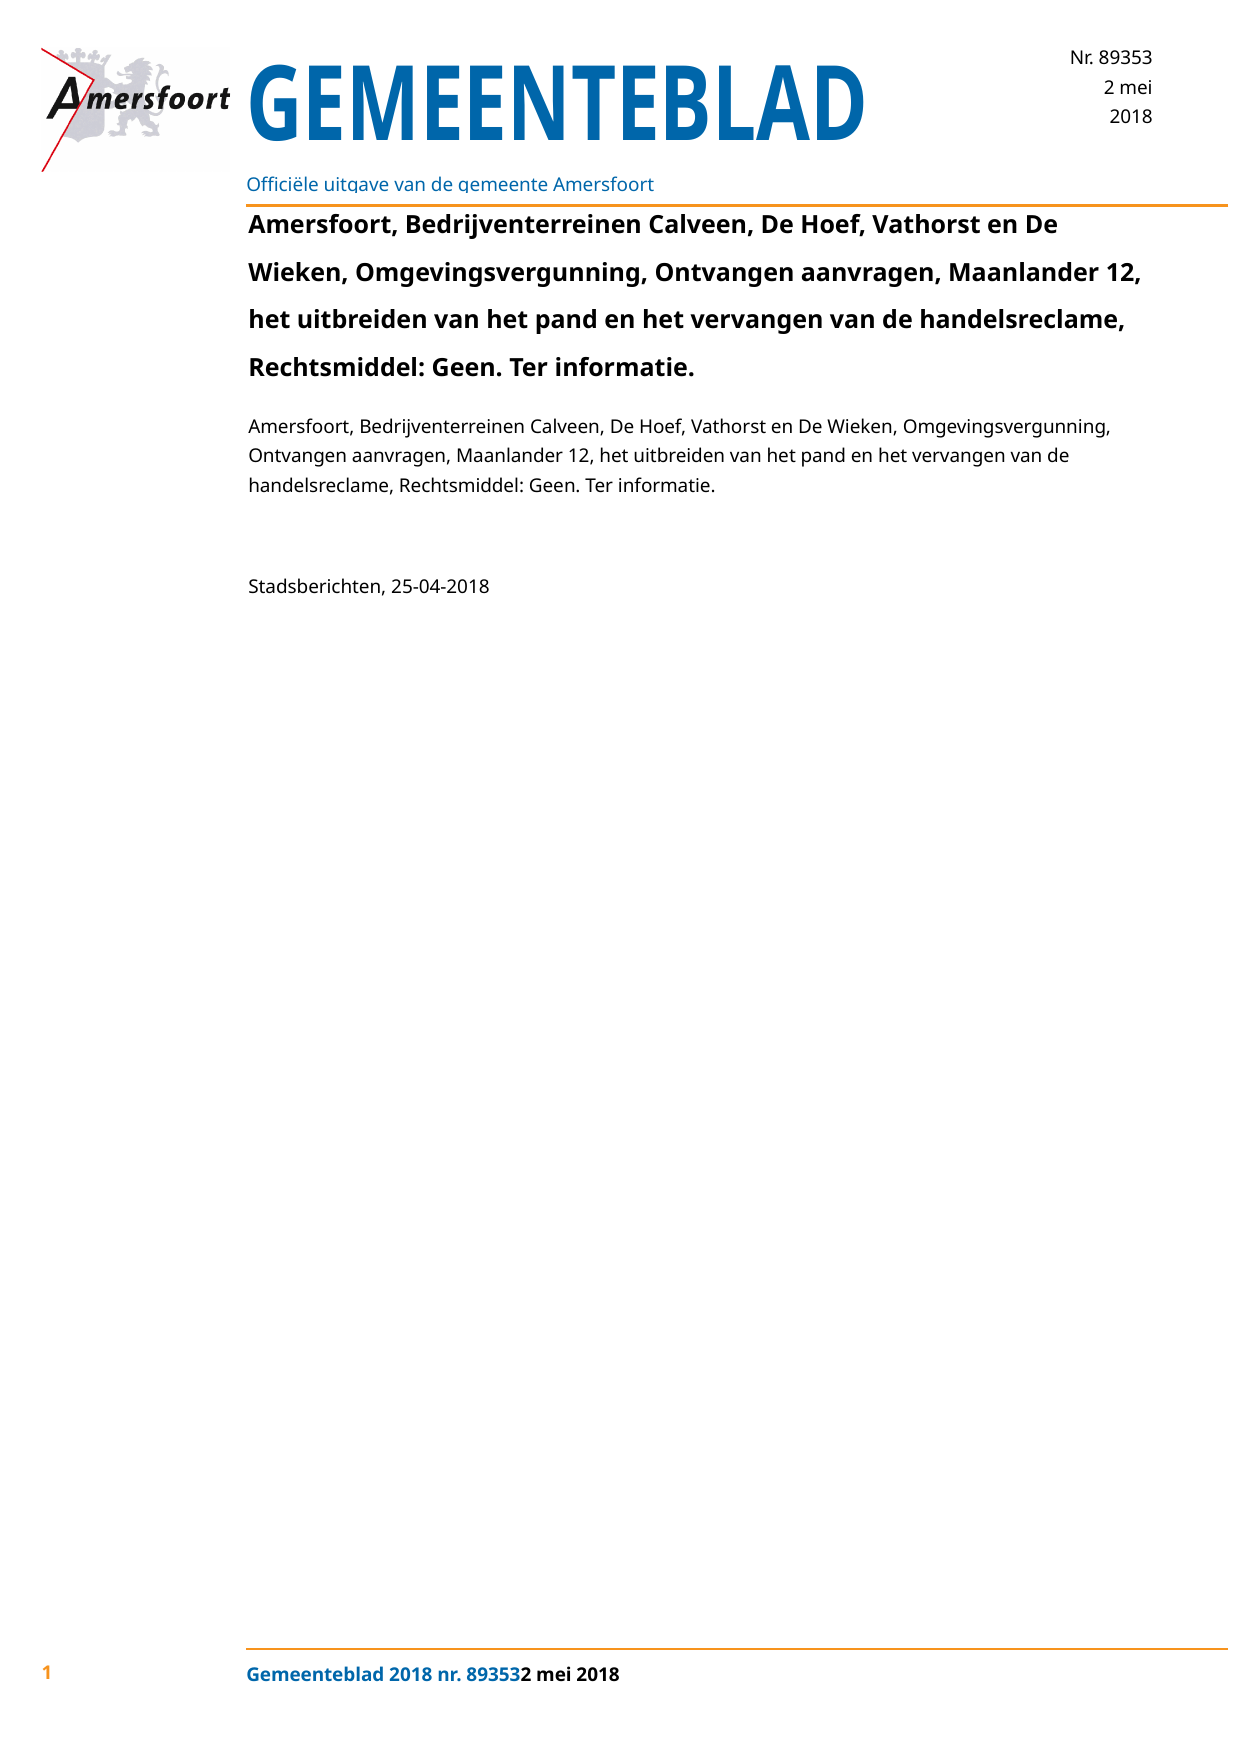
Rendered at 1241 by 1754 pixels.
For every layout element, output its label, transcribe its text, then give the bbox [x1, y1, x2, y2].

text Amersfoort, Bedrijventerreinen Calveen, De Hoef, Vathorst en De Wieken, Omgevingsvergunning, Ontvangen aanvragen, Maanlander 12, het uitbreiden van het pand en het vervangen van de handelsreclame, Rechtsmiddel: Geen. Ter informatie. [248, 413, 1152, 498]
text Stadsberichten, 25-04-2018 [248, 573, 1152, 599]
picture [41, 47, 231, 172]
text Amersfoort, Bedrijventerreinen Calveen, De Hoef, Vathorst en De Wieken, Omgevingsvergunning, Ontvangen aanvragen, Maanlander 12, het uitbreiden van het pand en het vervangen van de handelsreclame, Rechtsmiddel: Geen. Ter informatie. [248, 207, 1152, 384]
